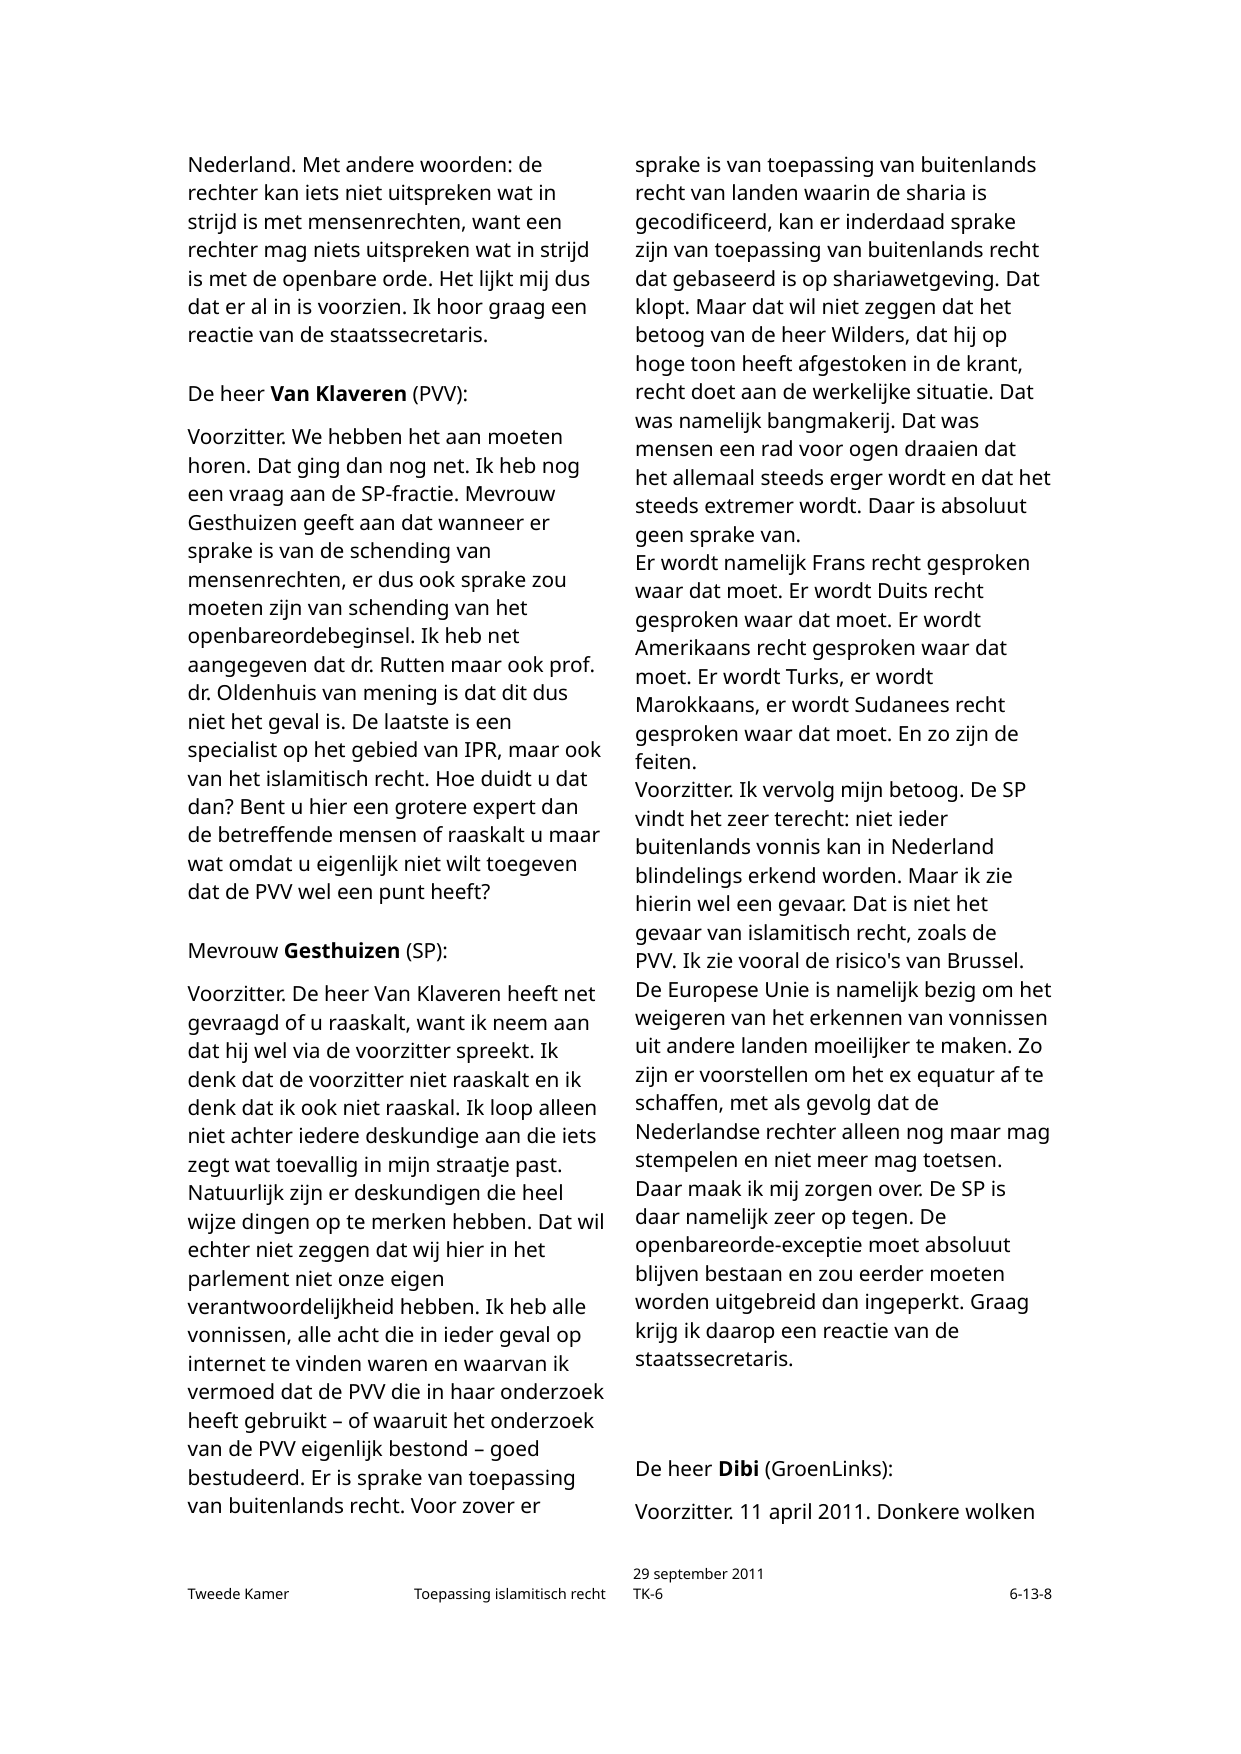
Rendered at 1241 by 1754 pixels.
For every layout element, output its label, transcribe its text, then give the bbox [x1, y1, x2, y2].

text Er wordt namelijk Frans recht gesproken waar dat moet. Er wordt Duits recht gesproken waar dat moet. Er wordt Amerikaans recht gesproken waar dat moet. Er wordt Turks, er wordt Marokkaans, er wordt Sudanees recht gesproken waar dat moet. En zo zijn de feiten. [635, 548, 1053, 776]
text  [635, 1403, 1053, 1431]
text De heer Dibi (GroenLinks): [635, 1454, 1053, 1482]
text sprake is van toepassing van buitenlands recht van landen waarin de sharia is gecodificeerd, kan er inderdaad sprake zijn van toepassing van buitenlands recht dat gebaseerd is op shariawetgeving. Dat klopt. Maar dat wil niet zeggen dat het betoog van de heer Wilders, dat hij op hoge toon heeft afgestoken in de krant, recht doet aan de werkelijke situatie. Dat was namelijk bangmakerij. Dat was mensen een rad voor ogen draaien dat het allemaal steeds erger wordt en dat het steeds extremer wordt. Daar is absoluut geen sprake van. [635, 150, 1053, 548]
text Voorzitter. 11 april 2011. Donkere wolken [635, 1497, 1053, 1526]
text Nederland. Met andere woorden: de rechter kan iets niet uitspreken wat in strijd is met mensenrechten, want een rechter mag niets uitspreken wat in strijd is met de openbare orde. Het lijkt mij dus dat er al in is voorzien. Ik hoor graag een reactie van de staatssecretaris. [187, 150, 605, 349]
text Voorzitter. De heer Van Klaveren heeft net gevraagd of u raaskalt, want ik neem aan dat hij wel via de voorzitter spreekt. Ik denk dat de voorzitter niet raaskalt en ik denk dat ik ook niet raaskal. Ik loop alleen niet achter iedere deskundige aan die iets zegt wat toevallig in mijn straatje past. Natuurlijk zijn er deskundigen die heel wijze dingen op te merken hebben. Dat wil echter niet zeggen dat wij hier in het parlement niet onze eigen verantwoordelijkheid hebben. Ik heb alle vonnissen, alle acht die in ieder geval op internet te vinden waren en waarvan ik vermoed dat de PVV die in haar onderzoek heeft gebruikt – of waaruit het onderzoek van de PVV eigenlijk bestond – goed bestudeerd. Er is sprake van toepassing van buitenlands recht. Voor zover er [187, 979, 605, 1520]
text Voorzitter. Ik vervolg mijn betoog. De SP vindt het zeer terecht: niet ieder buitenlands vonnis kan in Nederland blindelings erkend worden. Maar ik zie hierin wel een gevaar. Dat is niet het gevaar van islamitisch recht, zoals de PVV. Ik zie vooral de risico's van Brussel. De Europese Unie is namelijk bezig om het weigeren van het erkennen van vonnissen uit andere landen moeilijker te maken. Zo zijn er voorstellen om het ex equatur af te schaffen, met als gevolg dat de Nederlandse rechter alleen nog maar mag stempelen en niet meer mag toetsen. Daar maak ik mij zorgen over. De SP is daar namelijk zeer op tegen. De openbareorde-exceptie moet absoluut blijven bestaan en zou eerder moeten worden uitgebreid dan ingeperkt. Graag krijg ik daarop een reactie van de staatssecretaris. [635, 776, 1053, 1373]
text Mevrouw Gesthuizen (SP): [187, 936, 605, 964]
text De heer Van Klaveren (PVV): [187, 379, 605, 407]
text Voorzitter. We hebben het aan moeten horen. Dat ging dan nog net. Ik heb nog een vraag aan de SP-fractie. Mevrouw Gesthuizen geeft aan dat wanneer er sprake is van de schending van mensenrechten, er dus ook sprake zou moeten zijn van schending van het openbareordebeginsel. Ik heb net aangegeven dat dr. Rutten maar ook prof. dr. Oldenhuis van mening is dat dit dus niet het geval is. De laatste is een specialist op het gebied van IPR, maar ook van het islamitisch recht. Hoe duidt u dat dan? Bent u hier een grotere expert dan de betreffende mensen of raaskalt u maar wat omdat u eigenlijk niet wilt toegeven dat de PVV wel een punt heeft? [187, 422, 605, 906]
